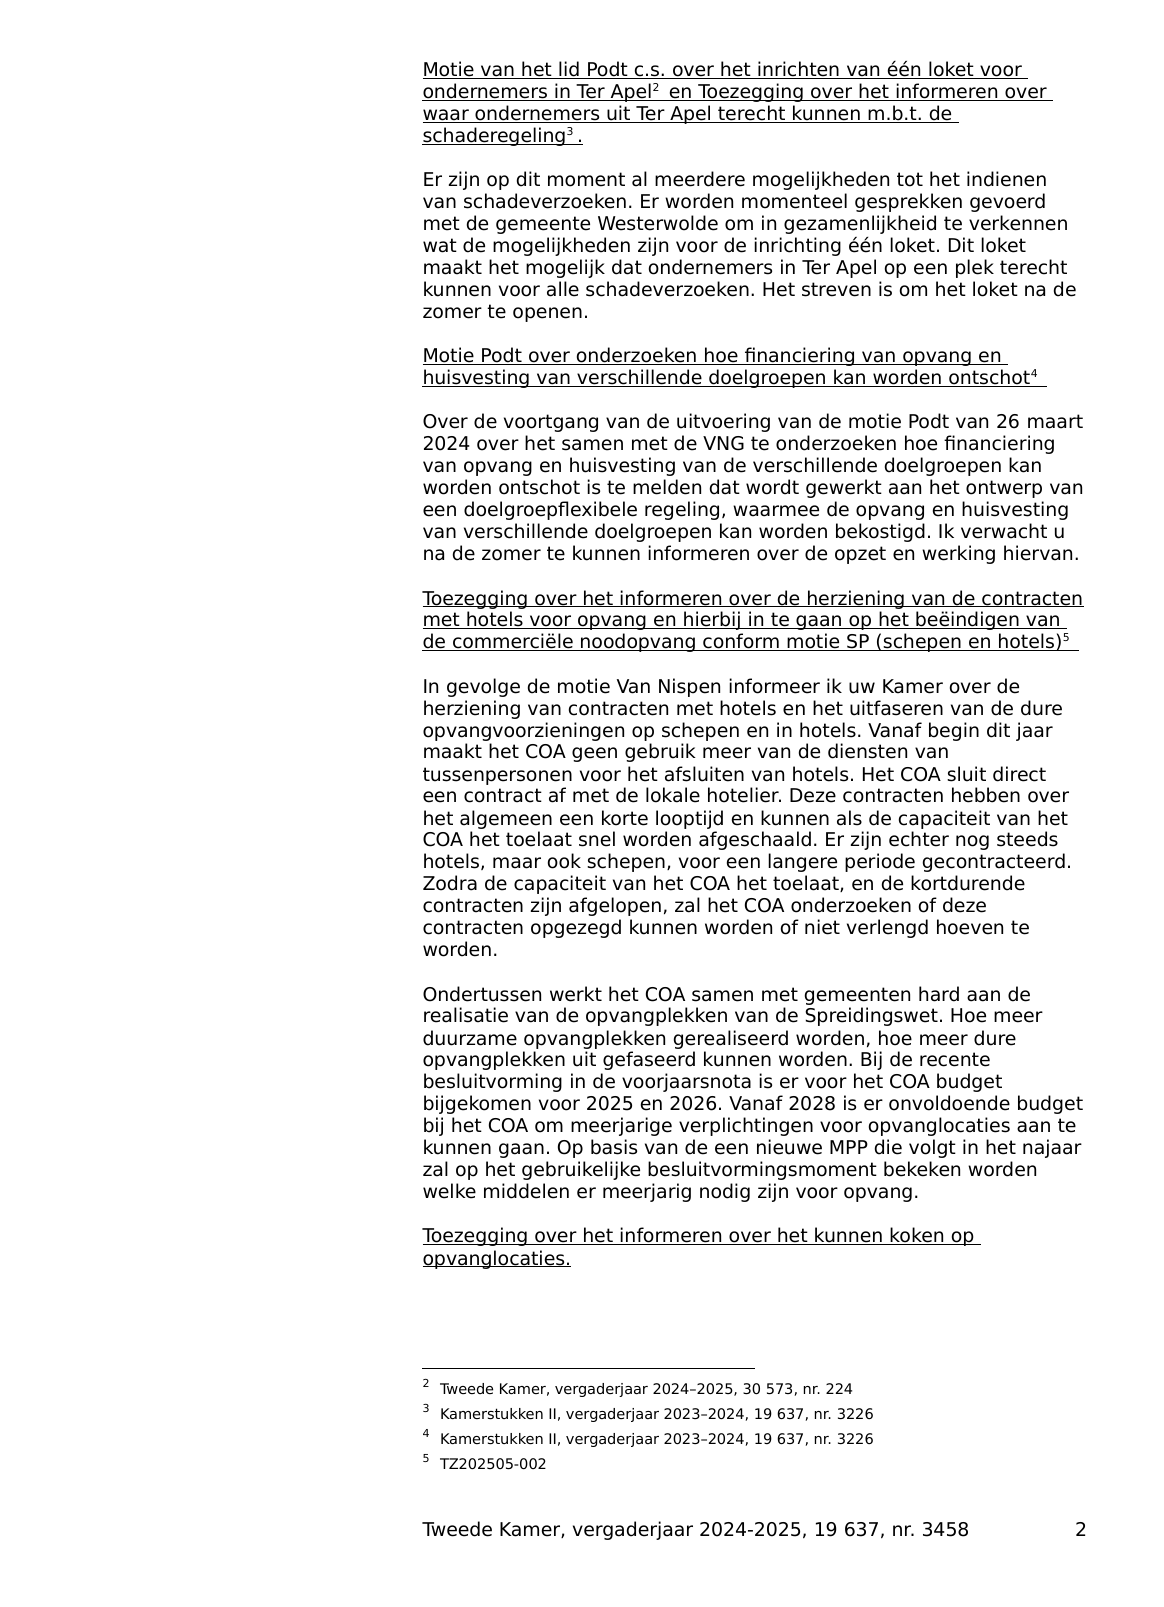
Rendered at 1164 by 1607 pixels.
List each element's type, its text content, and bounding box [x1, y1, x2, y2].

subtitle Motie van het lid Podt c.s. over het inrichten van één loket voor ondernemers in Ter Apel en Toezegging over het informeren over waar ondernemers uit Ter Apel terecht kunnen m.b.t. de schaderegeling. [422, 59, 1087, 147]
text In gevolge de motie Van Nispen informeer ik uw Kamer over de herziening van contracten met hotels en het uitfaseren van de dure opvangvoorzieningen op schepen en in hotels. Vanaf begin dit jaar maakt het COA geen gebruik meer van de diensten van tussenpersonen voor het afsluiten van hotels. Het COA sluit direct een contract af met de lokale hotelier. Deze contracten hebben over het algemeen een korte looptijd en kunnen als de capaciteit van het COA het toelaat snel worden afgeschaald. Er zijn echter nog steeds hotels, maar ook schepen, voor een langere periode gecontracteerd. Zodra de capaciteit van het COA het toelaat, en de kortdurende contracten zijn afgelopen, zal het COA onderzoeken of deze contracten opgezegd kunnen worden of niet verlengd hoeven te worden. [422, 676, 1087, 961]
subtitle Motie Podt over onderzoeken hoe financiering van opvang en huisvesting van verschillende doelgroepen kan worden ontschot [422, 345, 1087, 389]
subtitle Toezegging over het informeren over de herziening van de contracten met hotels voor opvang en hierbij in te gaan op het beëindigen van de commerciële noodopvang conform motie SP (schepen en hotels) [422, 587, 1087, 653]
text TZ202505-002 [422, 1452, 1087, 1474]
text Er zijn op dit moment al meerdere mogelijkheden tot het indienen van schadeverzoeken. Er worden momenteel gesprekken gevoerd met de gemeente Westerwolde om in gezamenlijkheid te verkennen wat de mogelijkheden zijn voor de inrichting één loket. Dit loket maakt het mogelijk dat ondernemers in Ter Apel op een plek terecht kunnen voor alle schadeverzoeken. Het streven is om het loket na de zomer te openen. [422, 169, 1087, 323]
subtitle Toezegging over het informeren over het kunnen koken op opvanglocaties. [422, 1225, 1087, 1269]
text Tweede Kamer, vergaderjaar 2024–2025, 30 573, nr. 224 [422, 1377, 1087, 1399]
text Kamerstukken II, vergaderjaar 2023–2024, 19 637, nr. 3226 [422, 1427, 1087, 1449]
text Ondertussen werkt het COA samen met gemeenten hard aan de realisatie van de opvangplekken van de Spreidingswet. Hoe meer duurzame opvangplekken gerealiseerd worden, hoe meer dure opvangplekken uit gefaseerd kunnen worden. Bij de recente besluitvorming in de voorjaarsnota is er voor het COA budget bijgekomen voor 2025 en 2026. Vanaf 2028 is er onvoldoende budget bij het COA om meerjarige verplichtingen voor opvanglocaties aan te kunnen gaan. Op basis van de een nieuwe MPP die volgt in het najaar zal op het gebruikelijke besluitvormingsmoment bekeken worden welke middelen er meerjarig nodig zijn voor opvang. [422, 983, 1087, 1203]
text Kamerstukken II, vergaderjaar 2023–2024, 19 637, nr. 3226 [422, 1402, 1087, 1424]
text Over de voortgang van de uitvoering van de motie Podt van 26 maart 2024 over het samen met de VNG te onderzoeken hoe financiering van opvang en huisvesting van de verschillende doelgroepen kan worden ontschot is te melden dat wordt gewerkt aan het ontwerp van een doelgroepflexibele regeling, waarmee de opvang en huisvesting van verschillende doelgroepen kan worden bekostigd. Ik verwacht u na de zomer te kunnen informeren over de opzet en werking hiervan. [422, 411, 1087, 565]
